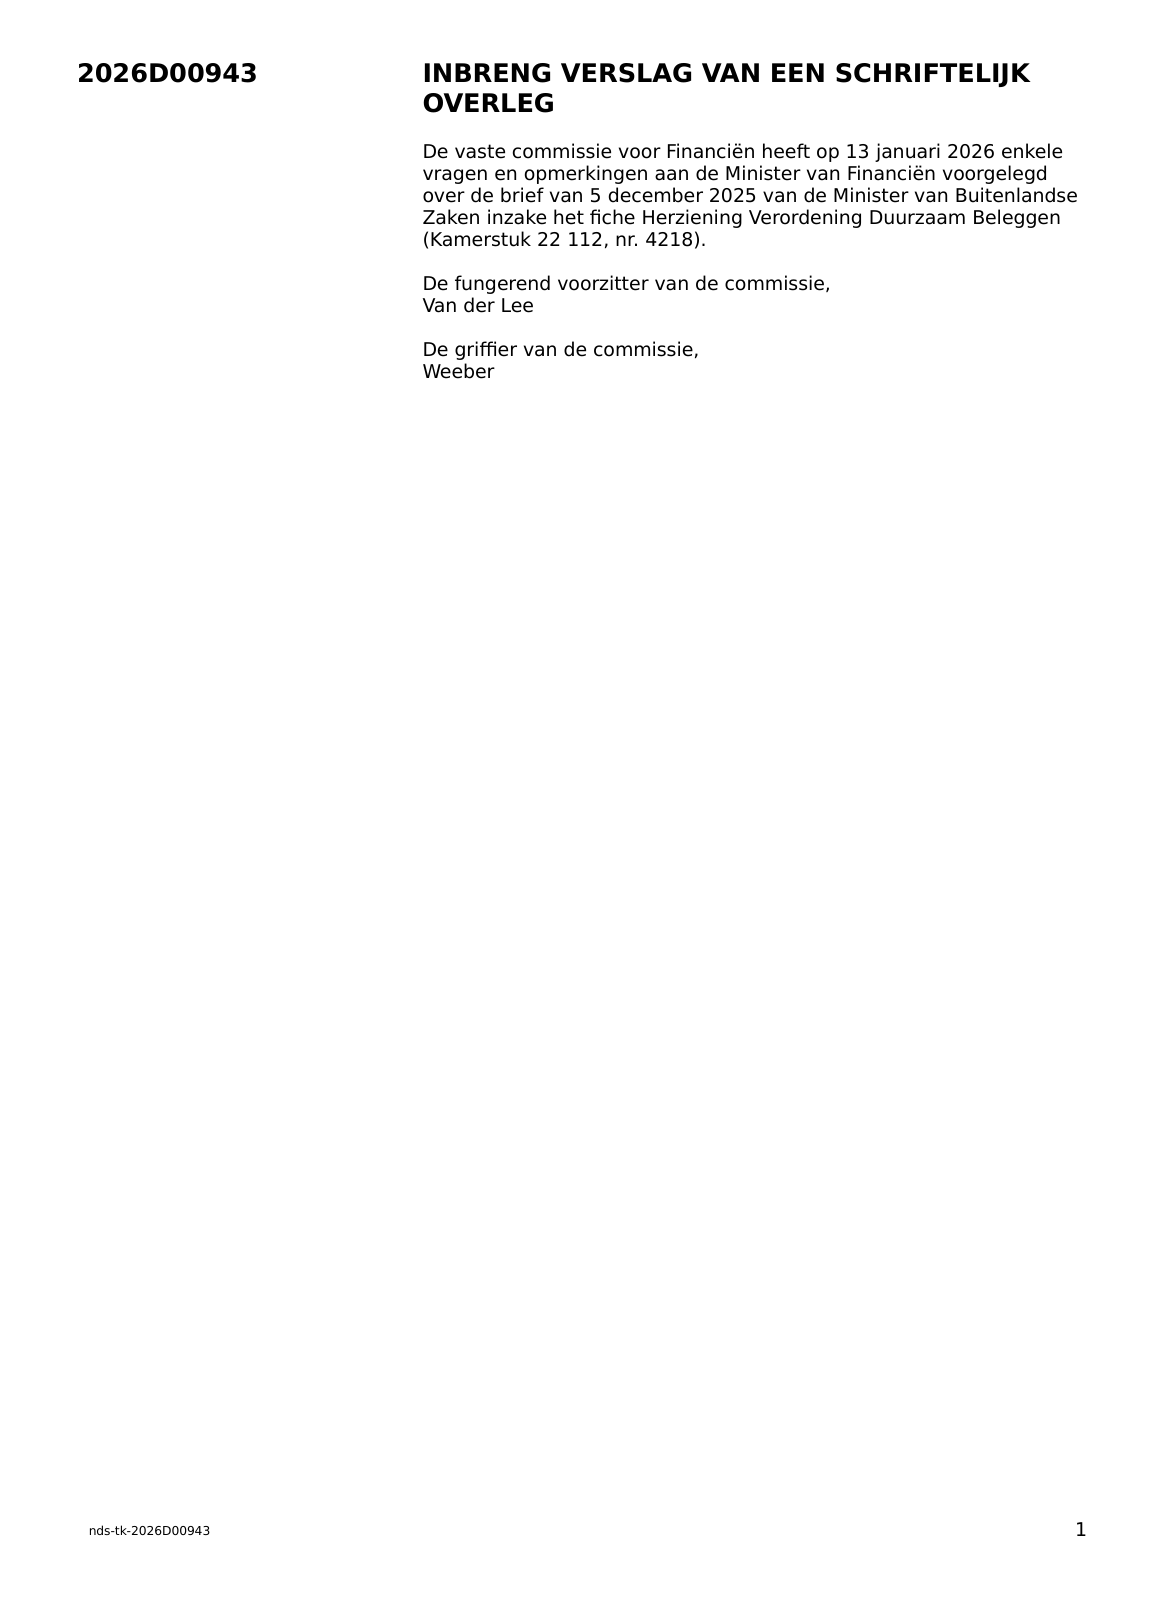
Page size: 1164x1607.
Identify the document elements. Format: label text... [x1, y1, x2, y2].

text 2026D00943 INBRENG VERSLAG VAN EEN SCHRIFTELIJK OVERLEG [77, 59, 1087, 118]
text Weeber [422, 361, 1087, 383]
text nds-tk-2026D00943 [88, 1524, 323, 1538]
text De griffier van de commissie, [422, 339, 1087, 361]
text De fungerend voorzitter van de commissie, [422, 273, 1087, 295]
text De vaste commissie voor Financiën heeft op 13 januari 2026 enkele vragen en opmerkingen aan de Minister van Financiën voorgelegd over de brief van 5 december 2025 van de Minister van Buitenlandse Zaken inzake het fiche Herziening Verordening Duurzaam Beleggen (Kamerstuk 22 112, nr. 4218). [422, 141, 1087, 251]
text Van der Lee [422, 295, 1087, 317]
